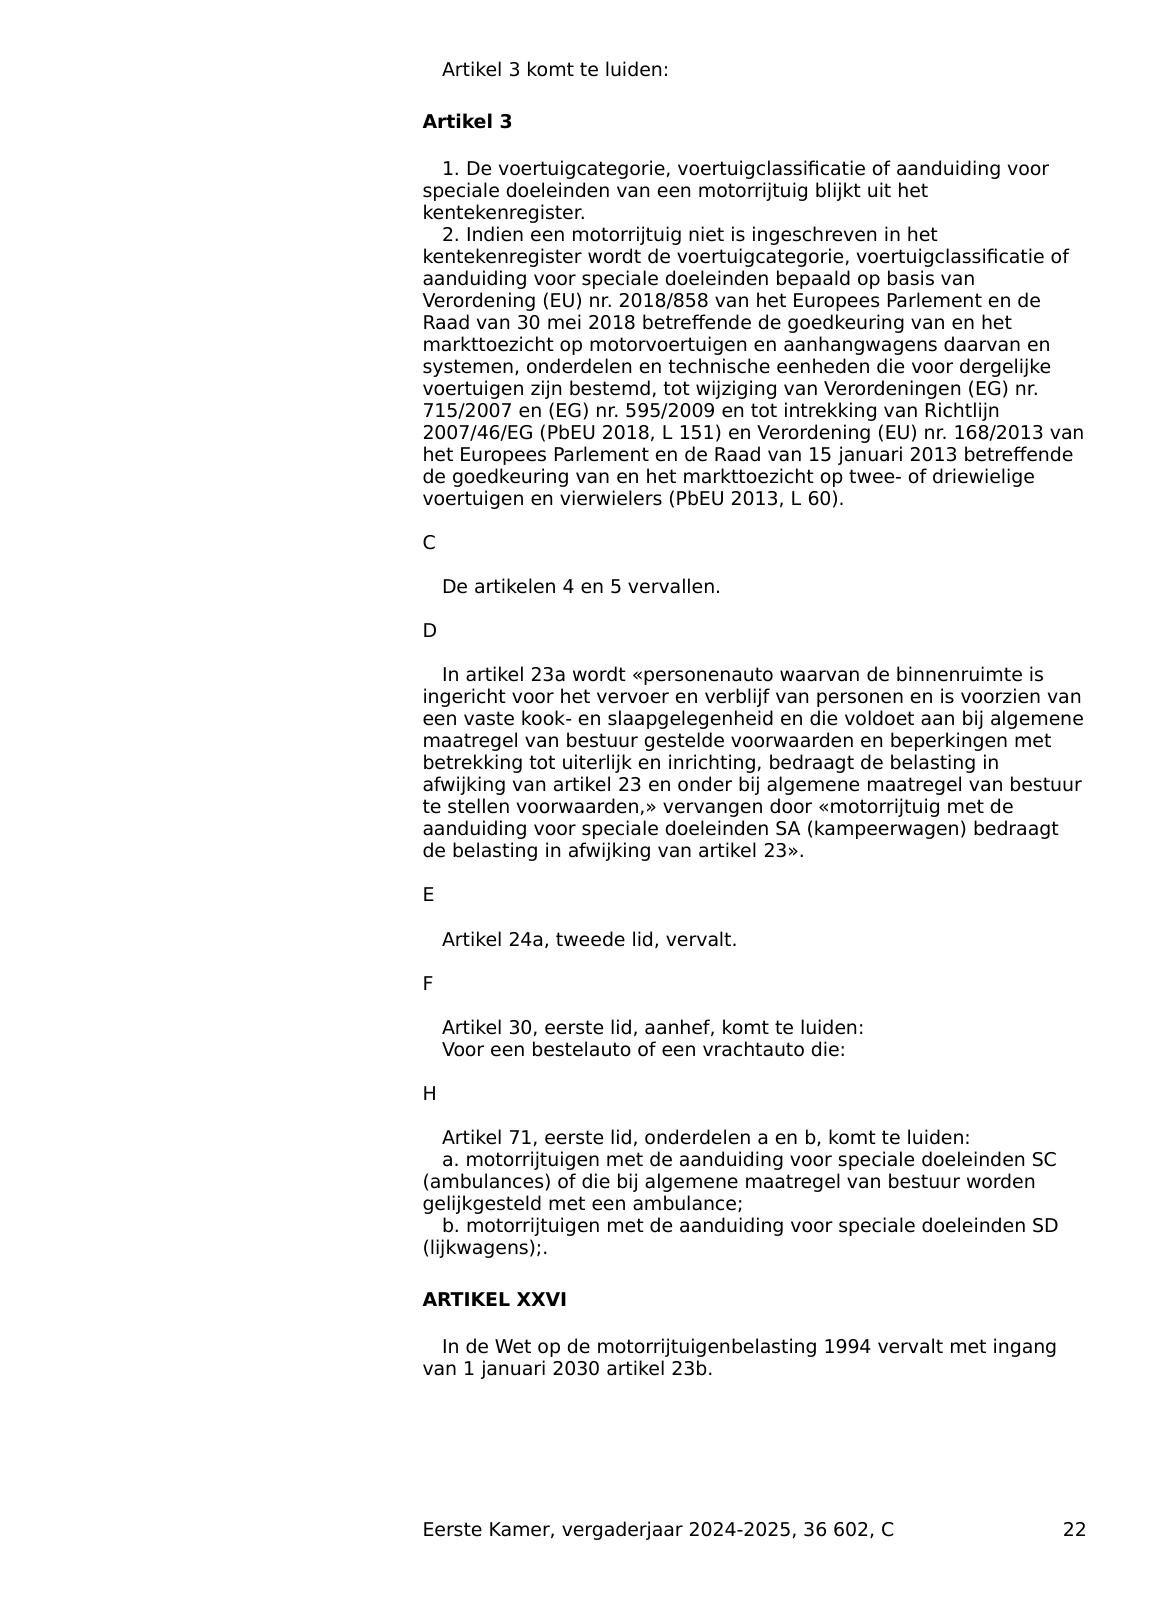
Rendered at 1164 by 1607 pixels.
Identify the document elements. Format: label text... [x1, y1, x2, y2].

text In artikel 23a wordt «personenauto waarvan de binnenruimte is ingericht voor het vervoer en verblijf van personen en is voorzien van een vaste kook- en slaapgelegenheid en die voldoet aan bij algemene maatregel van bestuur gestelde voorwaarden en beperkingen met betrekking tot uiterlijk en inrichting, bedraagt de belasting in afwijking van artikel 23 en onder bij algemene maatregel van bestuur te stellen voorwaarden,» vervangen door «motorrijtuig met de aanduiding voor speciale doeleinden SA (kampeerwagen) bedraagt de belasting in afwijking van artikel 23». [422, 664, 1087, 862]
text In de Wet op de motorrijtuigenbelasting 1994 vervalt met ingang van 1 januari 2030 artikel 23b. [422, 1336, 1087, 1380]
text H [422, 1083, 1087, 1105]
text 1. De voertuigcategorie, voertuigclassificatie of aanduiding voor speciale doeleinden van een motorrijtuig blijkt uit het kentekenregister. [422, 158, 1087, 224]
text Artikel 24a, tweede lid, vervalt. [422, 928, 1087, 951]
text a. motorrijtuigen met de aanduiding voor speciale doeleinden SC (ambulances) of die bij algemene maatregel van bestuur worden gelijkgesteld met een ambulance; [422, 1149, 1087, 1215]
subtitle Artikel 3 [422, 111, 1087, 133]
text b. motorrijtuigen met de aanduiding voor speciale doeleinden SD (lijkwagens);. [422, 1215, 1087, 1259]
text F [422, 973, 1087, 995]
text 2. Indien een motorrijtuig niet is ingeschreven in het kentekenregister wordt de voertuigcategorie, voertuigclassificatie of aanduiding voor speciale doeleinden bepaald op basis van Verordening (EU) nr. 2018/858 van het Europees Parlement en de Raad van 30 mei 2018 betreffende de goedkeuring van en het markttoezicht op motorvoertuigen en aanhangwagens daarvan en systemen, onderdelen en technische eenheden die voor dergelijke voertuigen zijn bestemd, tot wijziging van Verordeningen (EG) nr. 715/2007 en (EG) nr. 595/2009 en tot intrekking van Richtlijn 2007/46/EG (PbEU 2018, L 151) en Verordening (EU) nr. 168/2013 van het Europees Parlement en de Raad van 15 januari 2013 betreffende de goedkeuring van en het markttoezicht op twee- of driewielige voertuigen en vierwielers (PbEU 2013, L 60). [422, 224, 1087, 510]
text E [422, 884, 1087, 906]
text Voor een bestelauto of een vrachtauto die: [422, 1039, 1087, 1061]
subtitle ARTIKEL XXVI [422, 1289, 1087, 1311]
text Artikel 3 komt te luiden: [422, 59, 1087, 81]
text D [422, 620, 1087, 642]
text Artikel 71, eerste lid, onderdelen a en b, komt te luiden: [422, 1127, 1087, 1149]
text De artikelen 4 en 5 vervallen. [422, 576, 1087, 598]
text Artikel 30, eerste lid, aanhef, komt te luiden: [422, 1017, 1087, 1039]
text C [422, 532, 1087, 554]
